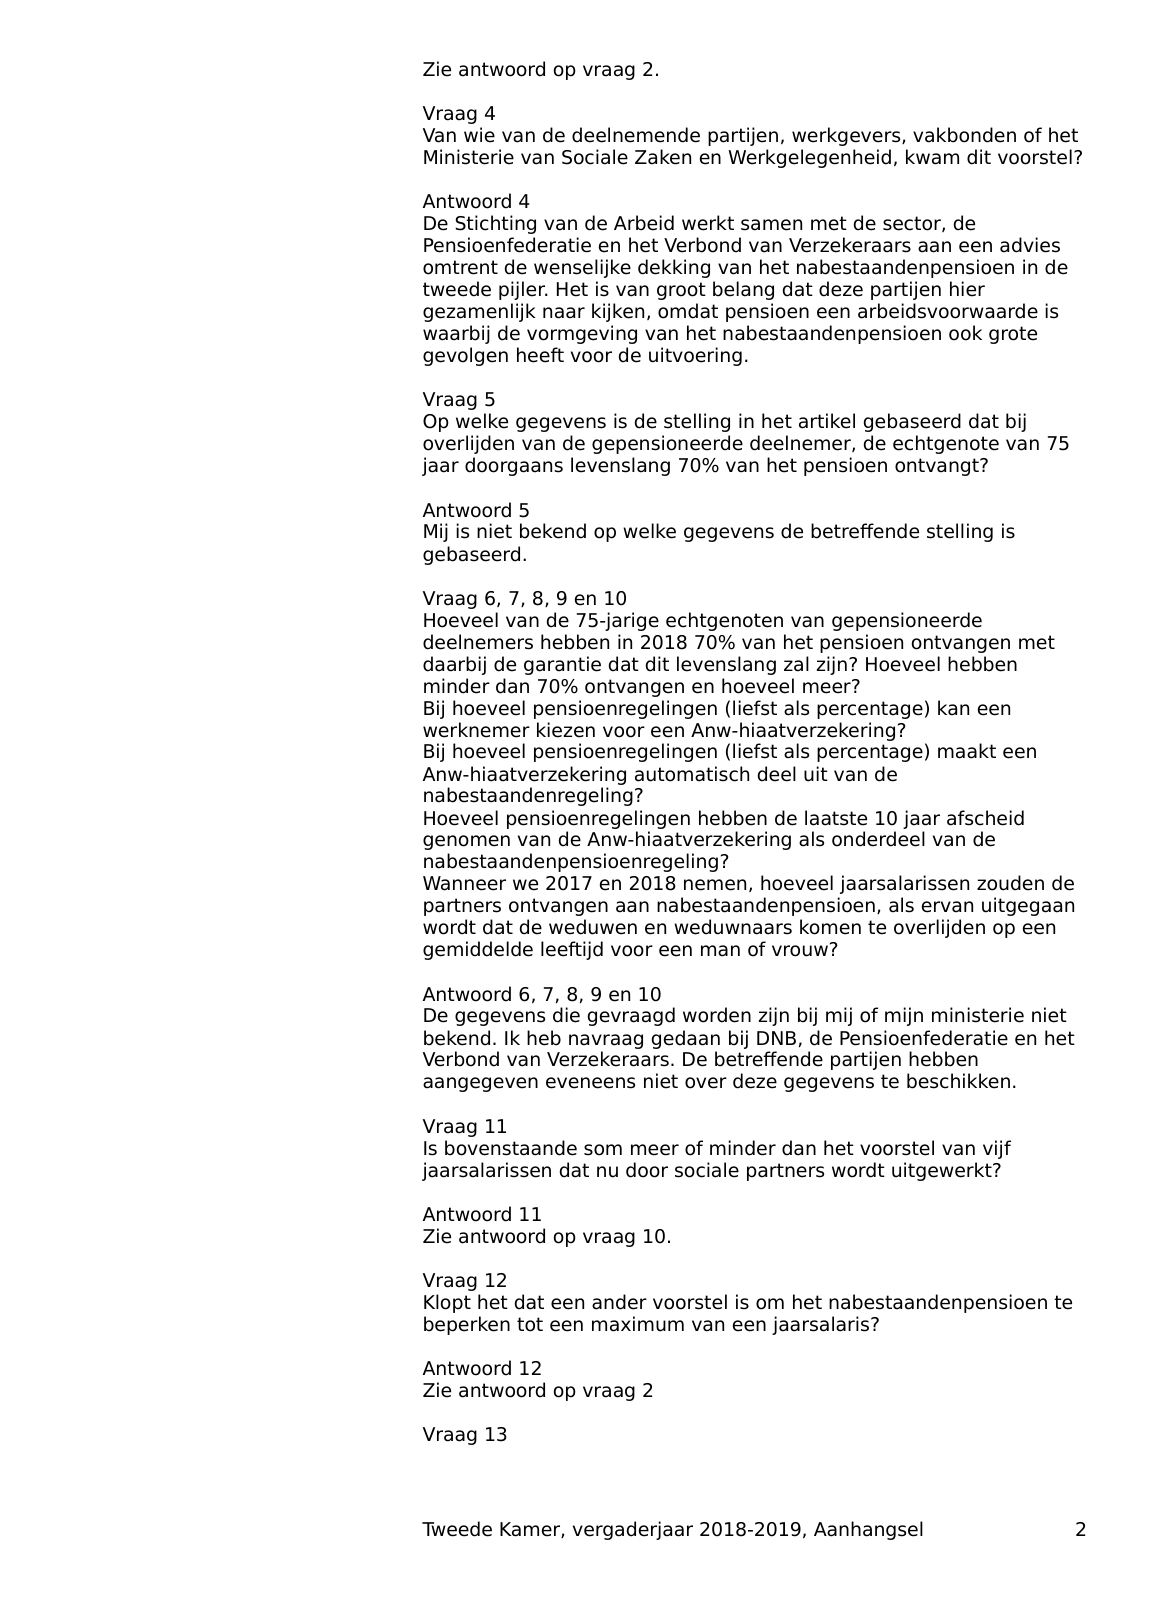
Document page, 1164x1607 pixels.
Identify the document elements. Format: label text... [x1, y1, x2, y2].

text Op welke gegevens is de stelling in het artikel gebaseerd dat bij overlijden van de gepensioneerde deelnemer, de echtgenote van 75 jaar doorgaans levenslang 70% van het pensioen ontvangt? [422, 411, 1087, 477]
text Antwoord 12 [422, 1358, 1087, 1380]
text Vraag 13 [422, 1424, 1087, 1446]
text Antwoord 6, 7, 8, 9 en 10 [422, 983, 1087, 1005]
text Mij is niet bekend op welke gegevens de betreffende stelling is gebaseerd. [422, 521, 1087, 565]
text Zie antwoord op vraag 2 [422, 1380, 1087, 1402]
text Hoeveel van de 75-jarige echtgenoten van gepensioneerde deelnemers hebben in 2018 70% van het pensioen ontvangen met daarbij de garantie dat dit levenslang zal zijn? Hoeveel hebben minder dan 70% ontvangen en hoeveel meer? [422, 609, 1087, 697]
text De Stichting van de Arbeid werkt samen met de sector, de Pensioenfederatie en het Verbond van Verzekeraars aan een advies omtrent de wenselijke dekking van het nabestaandenpensioen in de tweede pijler. Het is van groot belang dat deze partijen hier gezamenlijk naar kijken, omdat pensioen een arbeidsvoorwaarde is waarbij de vormgeving van het nabestaandenpensioen ook grote gevolgen heeft voor de uitvoering. [422, 213, 1087, 367]
text Antwoord 4 [422, 191, 1087, 213]
text Bij hoeveel pensioenregelingen (liefst als percentage) kan een werknemer kiezen voor een Anw-hiaatverzekering? [422, 697, 1087, 741]
text Zie antwoord op vraag 10. [422, 1226, 1087, 1248]
text Hoeveel pensioenregelingen hebben de laatste 10 jaar afscheid genomen van de Anw-hiaatverzekering als onderdeel van de nabestaandenpensioenregeling? [422, 807, 1087, 873]
text Klopt het dat een ander voorstel is om het nabestaandenpensioen te beperken tot een maximum van een jaarsalaris? [422, 1292, 1087, 1336]
text Antwoord 11 [422, 1204, 1087, 1226]
text Vraag 4 [422, 103, 1087, 125]
text Vraag 12 [422, 1270, 1087, 1292]
text Vraag 6, 7, 8, 9 en 10 [422, 588, 1087, 609]
text Vraag 11 [422, 1116, 1087, 1137]
text Van wie van de deelnemende partijen, werkgevers, vakbonden of het Ministerie van Sociale Zaken en Werkgelegenheid, kwam dit voorstel? [422, 125, 1087, 169]
text Is bovenstaande som meer of minder dan het voorstel van vijf jaarsalarissen dat nu door sociale partners wordt uitgewerkt? [422, 1137, 1087, 1181]
text Bij hoeveel pensioenregelingen (liefst als percentage) maakt een Anw-hiaatverzekering automatisch deel uit van de nabestaandenregeling? [422, 741, 1087, 807]
text De gegevens die gevraagd worden zijn bij mij of mijn ministerie niet bekend. Ik heb navraag gedaan bij DNB, de Pensioenfederatie en het Verbond van Verzekeraars. De betreffende partijen hebben aangegeven eveneens niet over deze gegevens te beschikken. [422, 1005, 1087, 1093]
text Vraag 5 [422, 389, 1087, 411]
text Zie antwoord op vraag 2. [422, 59, 1087, 81]
text Antwoord 5 [422, 499, 1087, 521]
text Wanneer we 2017 en 2018 nemen, hoeveel jaarsalarissen zouden de partners ontvangen aan nabestaandenpensioen, als ervan uitgegaan wordt dat de weduwen en weduwnaars komen te overlijden op een gemiddelde leeftijd voor een man of vrouw? [422, 873, 1087, 961]
